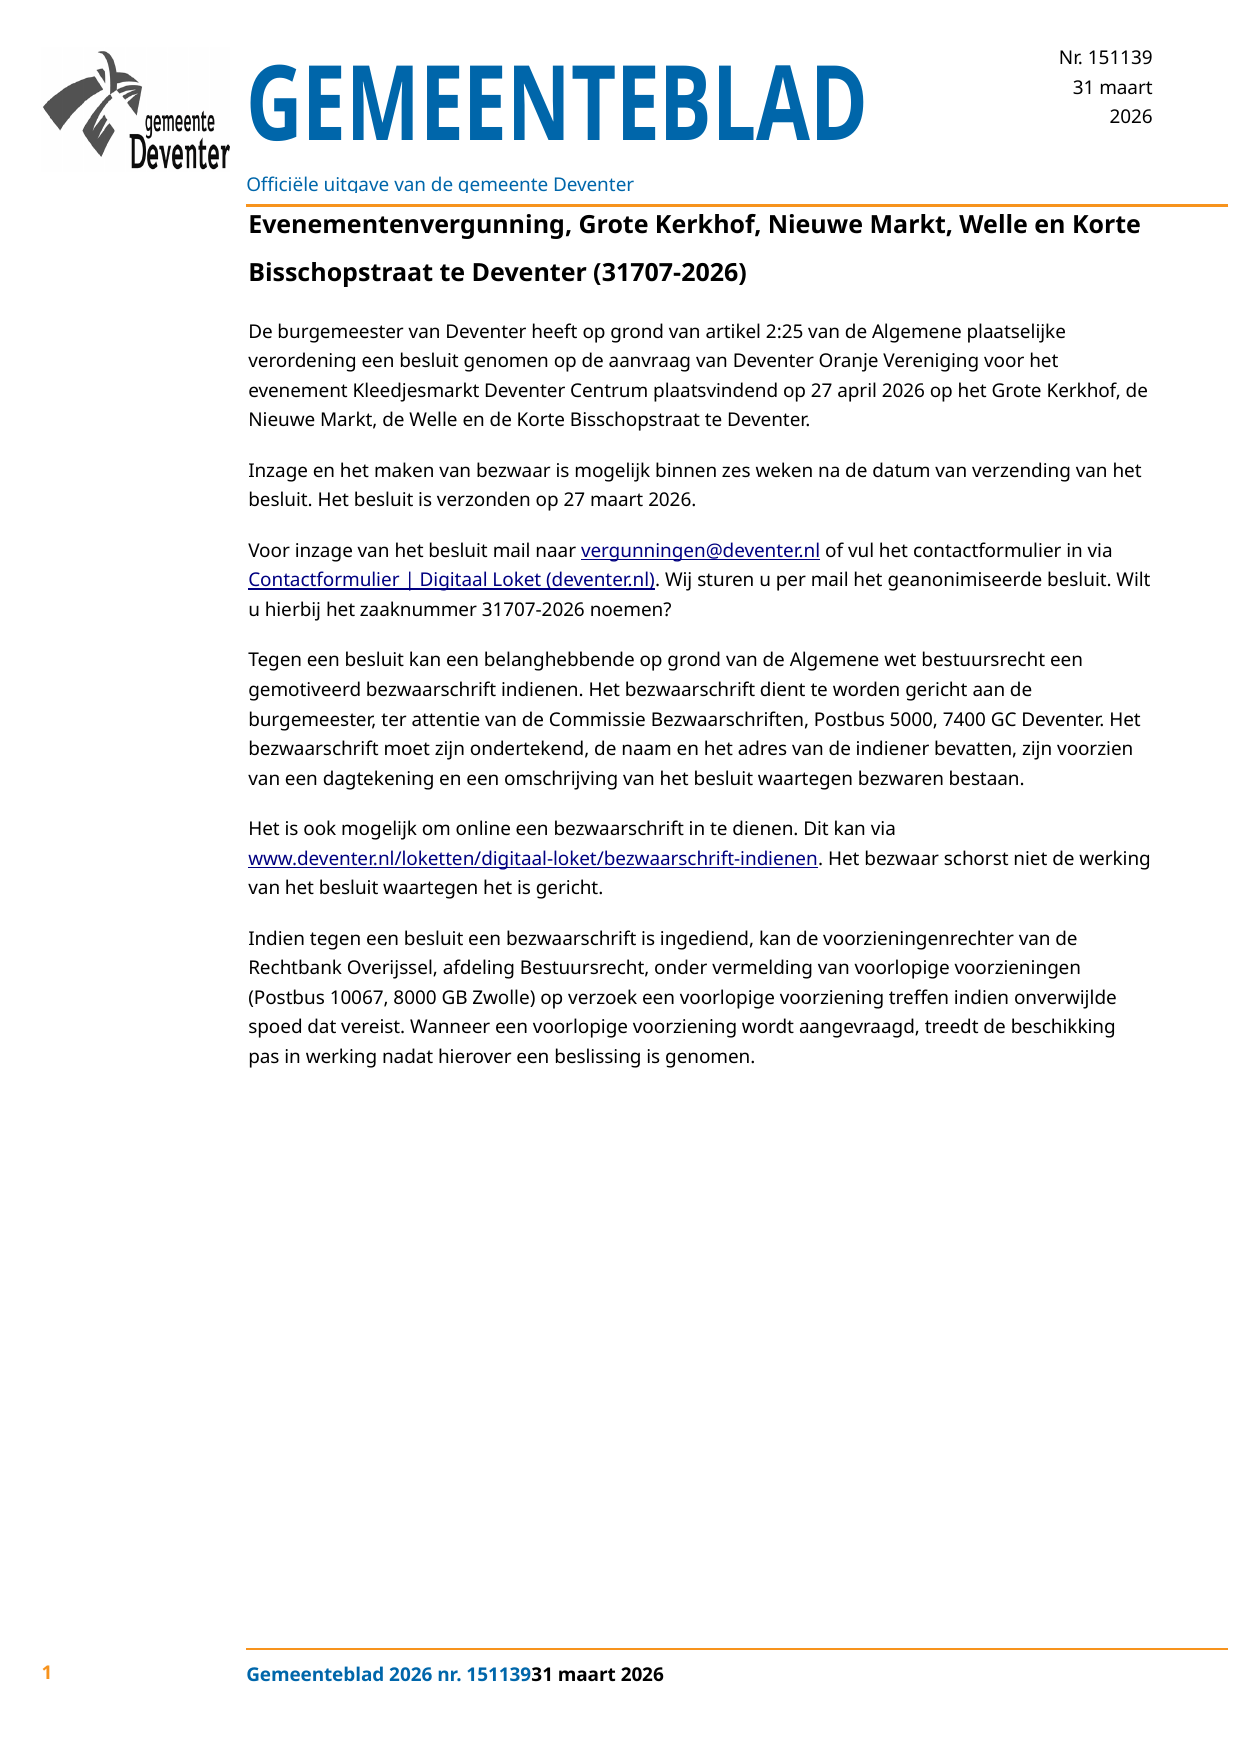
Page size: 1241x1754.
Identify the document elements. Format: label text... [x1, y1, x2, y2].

text Het is ook mogelijk om online een bezwaarschrift in te dienen. Dit kan via www.deventer.nl/loketten/digitaal-loket/bezwaarschrift-indienen. Het bezwaar schorst niet de werking van het besluit waartegen het is gericht. [248, 815, 1152, 900]
text De burgemeester van Deventer heeft op grond van artikel 2:25 van de Algemene plaatselijke verordening een besluit genomen op de aanvraag van Deventer Oranje Vereniging voor het evenement Kleedjesmarkt Deventer Centrum plaatsvindend op 27 april 2026 op het Grote Kerkhof, de Nieuwe Markt, de Welle en de Korte Bisschopstraat te Deventer. [248, 318, 1152, 432]
text Voor inzage van het besluit mail naar vergunningen@deventer.nl of vul het contactformulier in via Contactformulier | Digitaal Loket (deventer.nl). Wij sturen u per mail het geanonimiseerde besluit. Wilt u hierbij het zaaknummer 31707-2026 noemen? [248, 537, 1152, 622]
text Inzage en het maken van bezwaar is mogelijk binnen zes weken na de datum van verzending van het besluit. Het besluit is verzonden op 27 maart 2026. [248, 457, 1152, 512]
picture [41, 47, 231, 172]
text Evenementenvergunning, Grote Kerkhof, Nieuwe Markt, Welle en Korte Bisschopstraat te Deventer (31707-2026) [248, 207, 1152, 288]
text Indien tegen een besluit een bezwaarschrift is ingediend, kan de voorzieningenrechter van de Rechtbank Overijssel, afdeling Bestuursrecht, onder vermelding van voorlopige voorzieningen (Postbus 10067, 8000 GB Zwolle) op verzoek een voorlopige voorziening treffen indien onverwijlde spoed dat vereist. Wanneer een voorlopige voorziening wordt aangevraagd, treedt de beschikking pas in werking nadat hierover een beslissing is genomen. [248, 925, 1152, 1069]
text Tegen een besluit kan een belanghebbende op grond van de Algemene wet bestuursrecht een gemotiveerd bezwaarschrift indienen. Het bezwaarschrift dient te worden gericht aan de burgemeester, ter attentie van de Commissie Bezwaarschriften, Postbus 5000, 7400 GC Deventer. Het bezwaarschrift moet zijn ondertekend, de naam en het adres van de indiener bevatten, zijn voorzien van een dagtekening en een omschrijving van het besluit waartegen bezwaren bestaan. [248, 647, 1152, 791]
